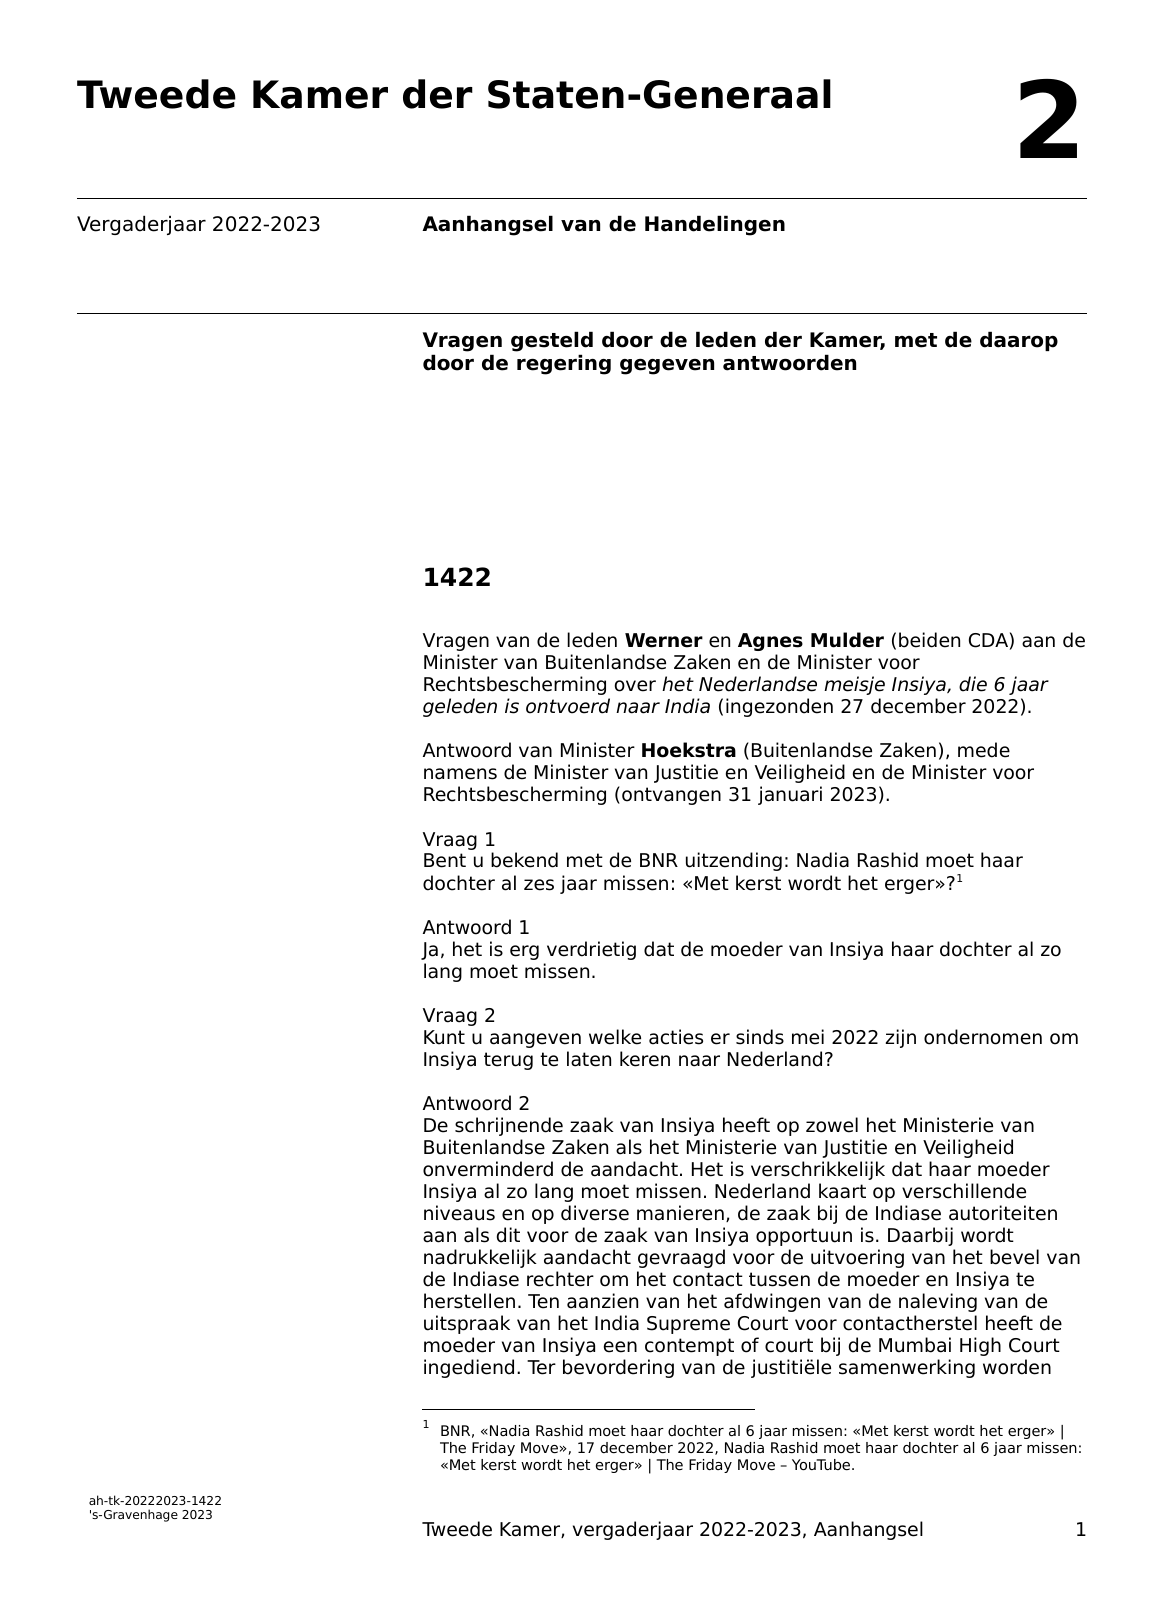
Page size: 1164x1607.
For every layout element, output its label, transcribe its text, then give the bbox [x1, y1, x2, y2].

text Bent u bekend met de BNR uitzending: Nadia Rashid moet haar dochter al zes jaar missen: «Met kerst wordt het erger»? [422, 850, 1087, 894]
table_cell Vragen gesteld door de leden der Kamer, met de daarop door de regering gegeven antwoorden [422, 314, 1087, 375]
text Antwoord 2 [422, 1093, 1087, 1115]
text Ja, het is erg verdrietig dat de moeder van Insiya haar dochter al zo lang moet missen. [422, 938, 1087, 982]
text Vraag 2 [422, 1005, 1087, 1027]
text 1422 [422, 563, 1087, 592]
text ah-tk-20222023-1422 [88, 1494, 323, 1508]
text BNR, «Nadia Rashid moet haar dochter al 6 jaar missen: «Met kerst wordt het erger» | The Friday Move», 17 december 2022, Nadia Rashid moet haar dochter al 6 jaar missen: «Met kerst wordt het erger» | The Friday Move – YouTube. [422, 1418, 1087, 1474]
text 's-Gravenhage 2023 [88, 1508, 323, 1522]
table_cell Vergaderjaar 2022-2023 [77, 199, 422, 313]
text Vraag 1 [422, 828, 1087, 850]
text Vragen van de leden Werner en Agnes Mulder (beiden CDA) aan de Minister van Buitenlandse Zaken en de Minister voor Rechtsbescherming over het Nederlandse meisje Insiya, die 6 jaar geleden is ontvoerd naar India (ingezonden 27 december 2022). [422, 630, 1087, 718]
table_cell [77, 314, 422, 375]
text Antwoord 1 [422, 917, 1087, 938]
text Kunt u aangeven welke acties er sinds mei 2022 zijn ondernomen om Insiya terug te laten keren naar Nederland? [422, 1027, 1087, 1071]
table_cell Aanhangsel van de Handelingen [422, 199, 1087, 313]
text Antwoord van Minister Hoekstra (Buitenlandse Zaken), mede namens de Minister van Justitie en Veiligheid en de Minister voor Rechtsbescherming (ontvangen 31 januari 2023). [422, 740, 1087, 806]
table_header Tweede Kamer der Staten-Generaal [77, 59, 886, 198]
text De schrijnende zaak van Insiya heeft op zowel het Ministerie van Buitenlandse Zaken als het Ministerie van Justitie en Veiligheid onverminderd de aandacht. Het is verschrikkelijk dat haar moeder Insiya al zo lang moet missen. Nederland kaart op verschillende niveaus en op diverse manieren, de zaak bij de Indiase autoriteiten aan als dit voor de zaak van Insiya opportuun is. Daarbij wordt nadrukkelijk aandacht gevraagd voor de uitvoering van het bevel van de Indiase rechter om het contact tussen de moeder en Insiya te herstellen. Ten aanzien van het afdwingen van de naleving van de uitspraak van het India Supreme Court voor contactherstel heeft de moeder van Insiya een contempt of court bij de Mumbai High Court ingediend. Ter bevordering van de justitiële samenwerking worden [422, 1115, 1087, 1378]
table_header 2 [886, 59, 1087, 198]
